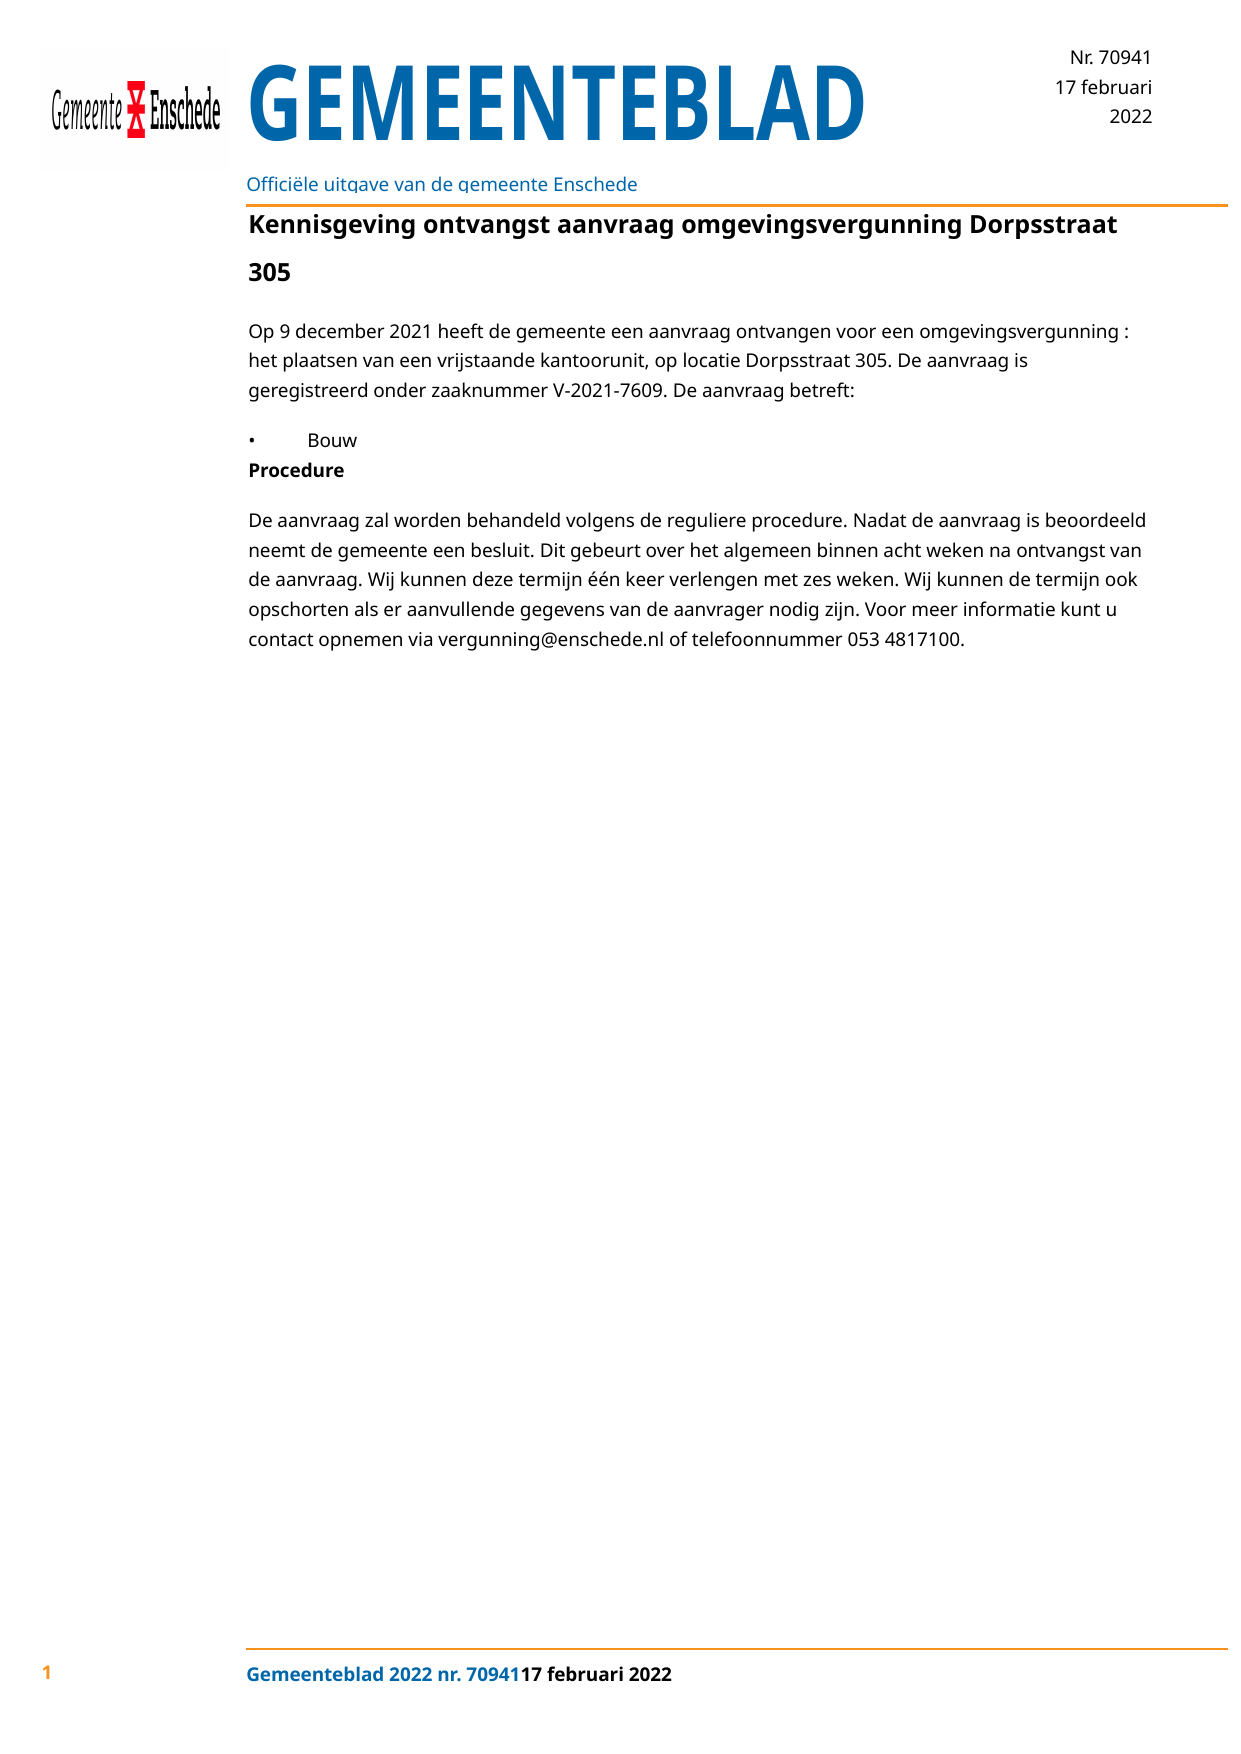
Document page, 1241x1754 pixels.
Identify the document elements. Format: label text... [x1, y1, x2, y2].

picture [41, 47, 231, 172]
text Procedure [248, 457, 1152, 483]
list Bouw [248, 427, 1152, 453]
text Op 9 december 2021 heeft de gemeente een aanvraag ontvangen voor een omgevingsvergunning : het plaatsen van een vrijstaande kantoorunit, op locatie Dorpsstraat 305. De aanvraag is geregistreerd onder zaaknummer V-2021-7609. De aanvraag betreft: [248, 318, 1152, 403]
text De aanvraag zal worden behandeld volgens de reguliere procedure. Nadat de aanvraag is beoordeeld neemt de gemeente een besluit. Dit gebeurt over het algemeen binnen acht weken na ontvangst van de aanvraag. Wij kunnen deze termijn één keer verlengen met zes weken. Wij kunnen de termijn ook opschorten als er aanvullende gegevens van de aanvrager nodig zijn. Voor meer informatie kunt u contact opnemen via vergunning@enschede.nl of telefoonnummer 053 4817100. [248, 507, 1152, 652]
text Kennisgeving ontvangst aanvraag omgevingsvergunning Dorpsstraat 305 [248, 207, 1152, 288]
